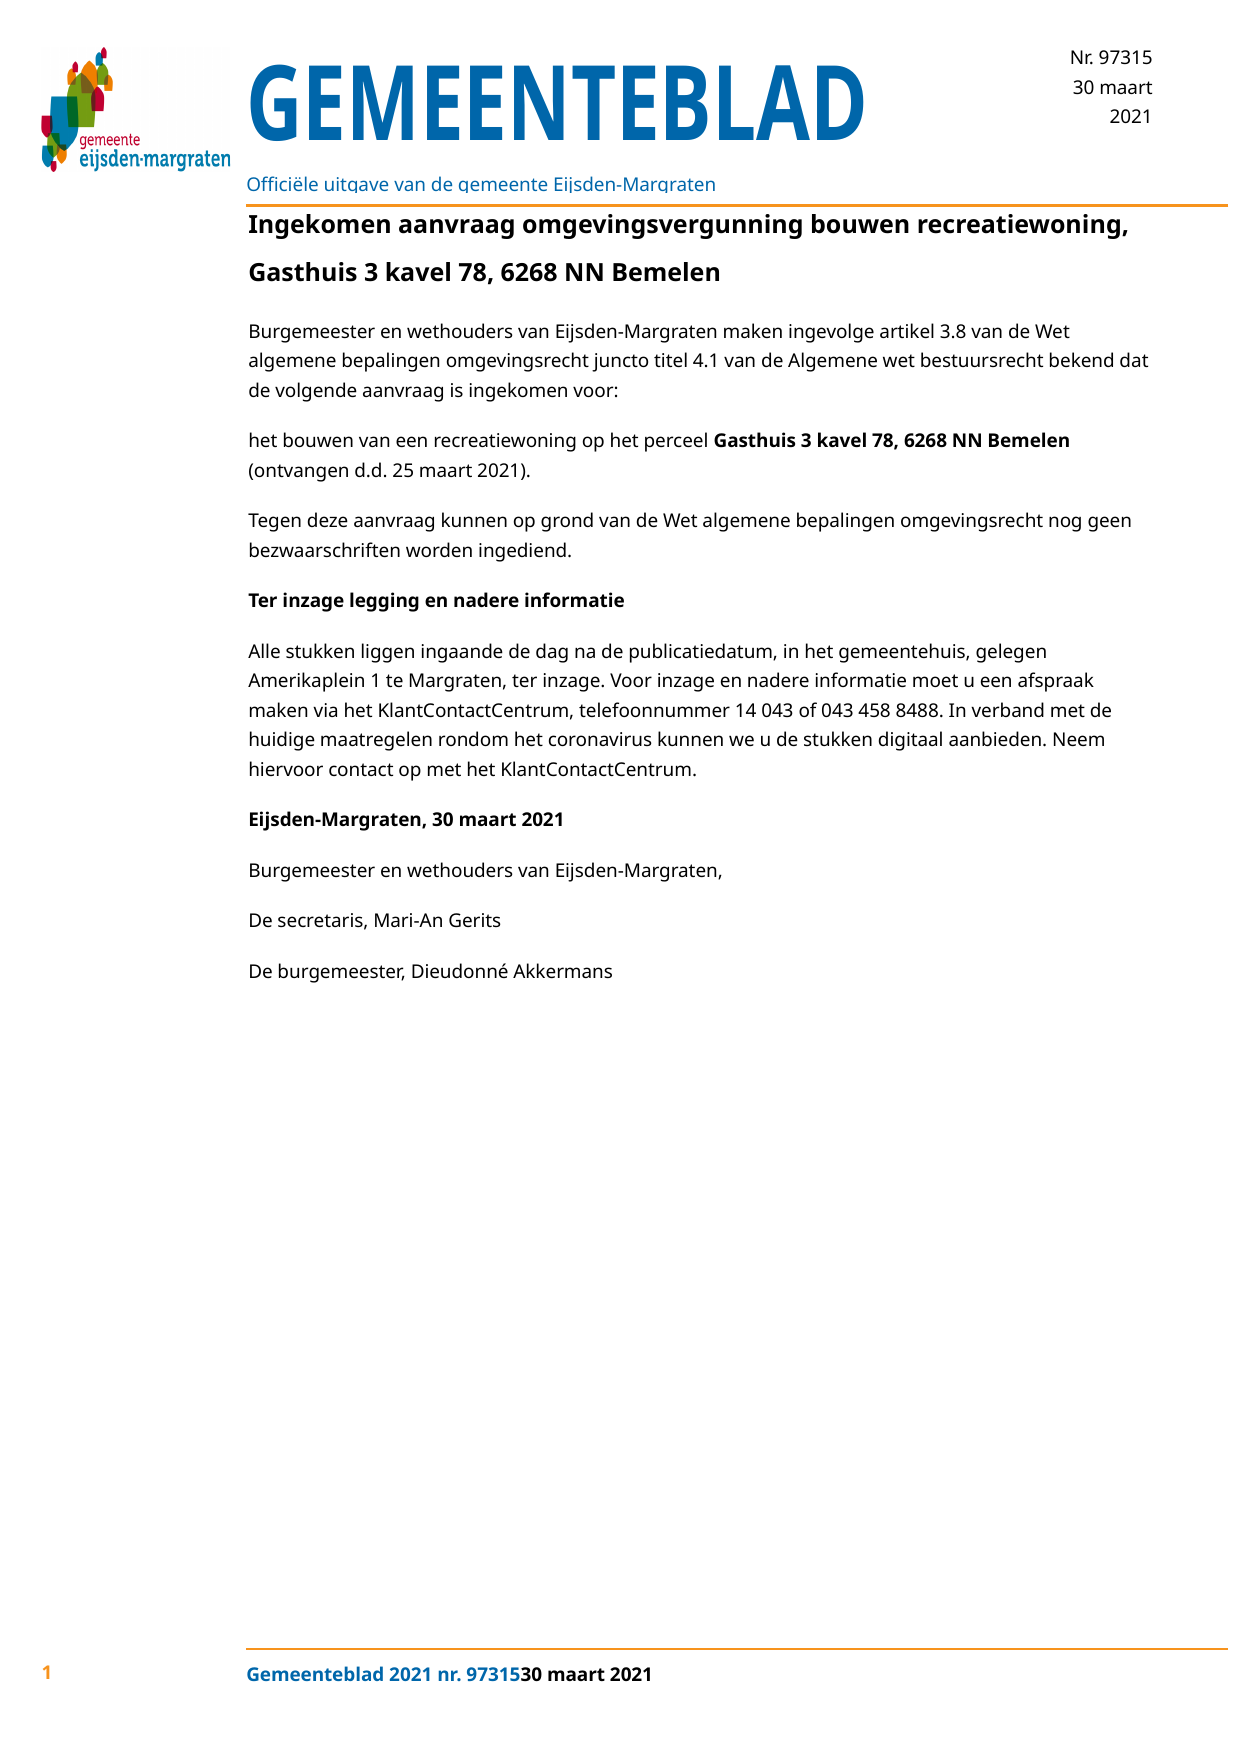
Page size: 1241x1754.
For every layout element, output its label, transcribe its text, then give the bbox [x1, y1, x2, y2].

text Eijsden-Margraten, 30 maart 2021 [248, 807, 1152, 832]
text Burgemeester en wethouders van Eijsden-Margraten maken ingevolge artikel 3.8 van de Wet algemene bepalingen omgevingsrecht juncto titel 4.1 van de Algemene wet bestuursrecht bekend dat de volgende aanvraag is ingekomen voor: [248, 318, 1152, 403]
text Ingekomen aanvraag omgevingsvergunning bouwen recreatiewoning, Gasthuis 3 kavel 78, 6268 NN Bemelen [248, 207, 1152, 288]
text Tegen deze aanvraag kunnen op grond van de Wet algemene bepalingen omgevingsrecht nog geen bezwaarschriften worden ingediend. [248, 507, 1152, 563]
text De secretaris, Mari-An Gerits [248, 907, 1152, 933]
text Ter inzage legging en nadere informatie [248, 587, 1152, 613]
text Alle stukken liggen ingaande de dag na de publicatiedatum, in het gemeentehuis, gelegen Amerikaplein 1 te Margraten, ter inzage. Voor inzage en nadere informatie moet u een afspraak maken via het KlantContactCentrum, telefoonnummer 14 043 of 043 458 8488. In verband met de huidige maatregelen rondom het coronavirus kunnen we u de stukken digitaal aanbieden. Neem hiervoor contact op met het KlantContactCentrum. [248, 638, 1152, 782]
text De burgemeester, Dieudonné Akkermans [248, 958, 1152, 984]
text het bouwen van een recreatiewoning op het perceel Gasthuis 3 kavel 78, 6268 NN Bemelen (ontvangen d.d. 25 maart 2021). [248, 427, 1152, 483]
picture [41, 47, 231, 172]
text Burgemeester en wethouders van Eijsden-Margraten, [248, 857, 1152, 883]
